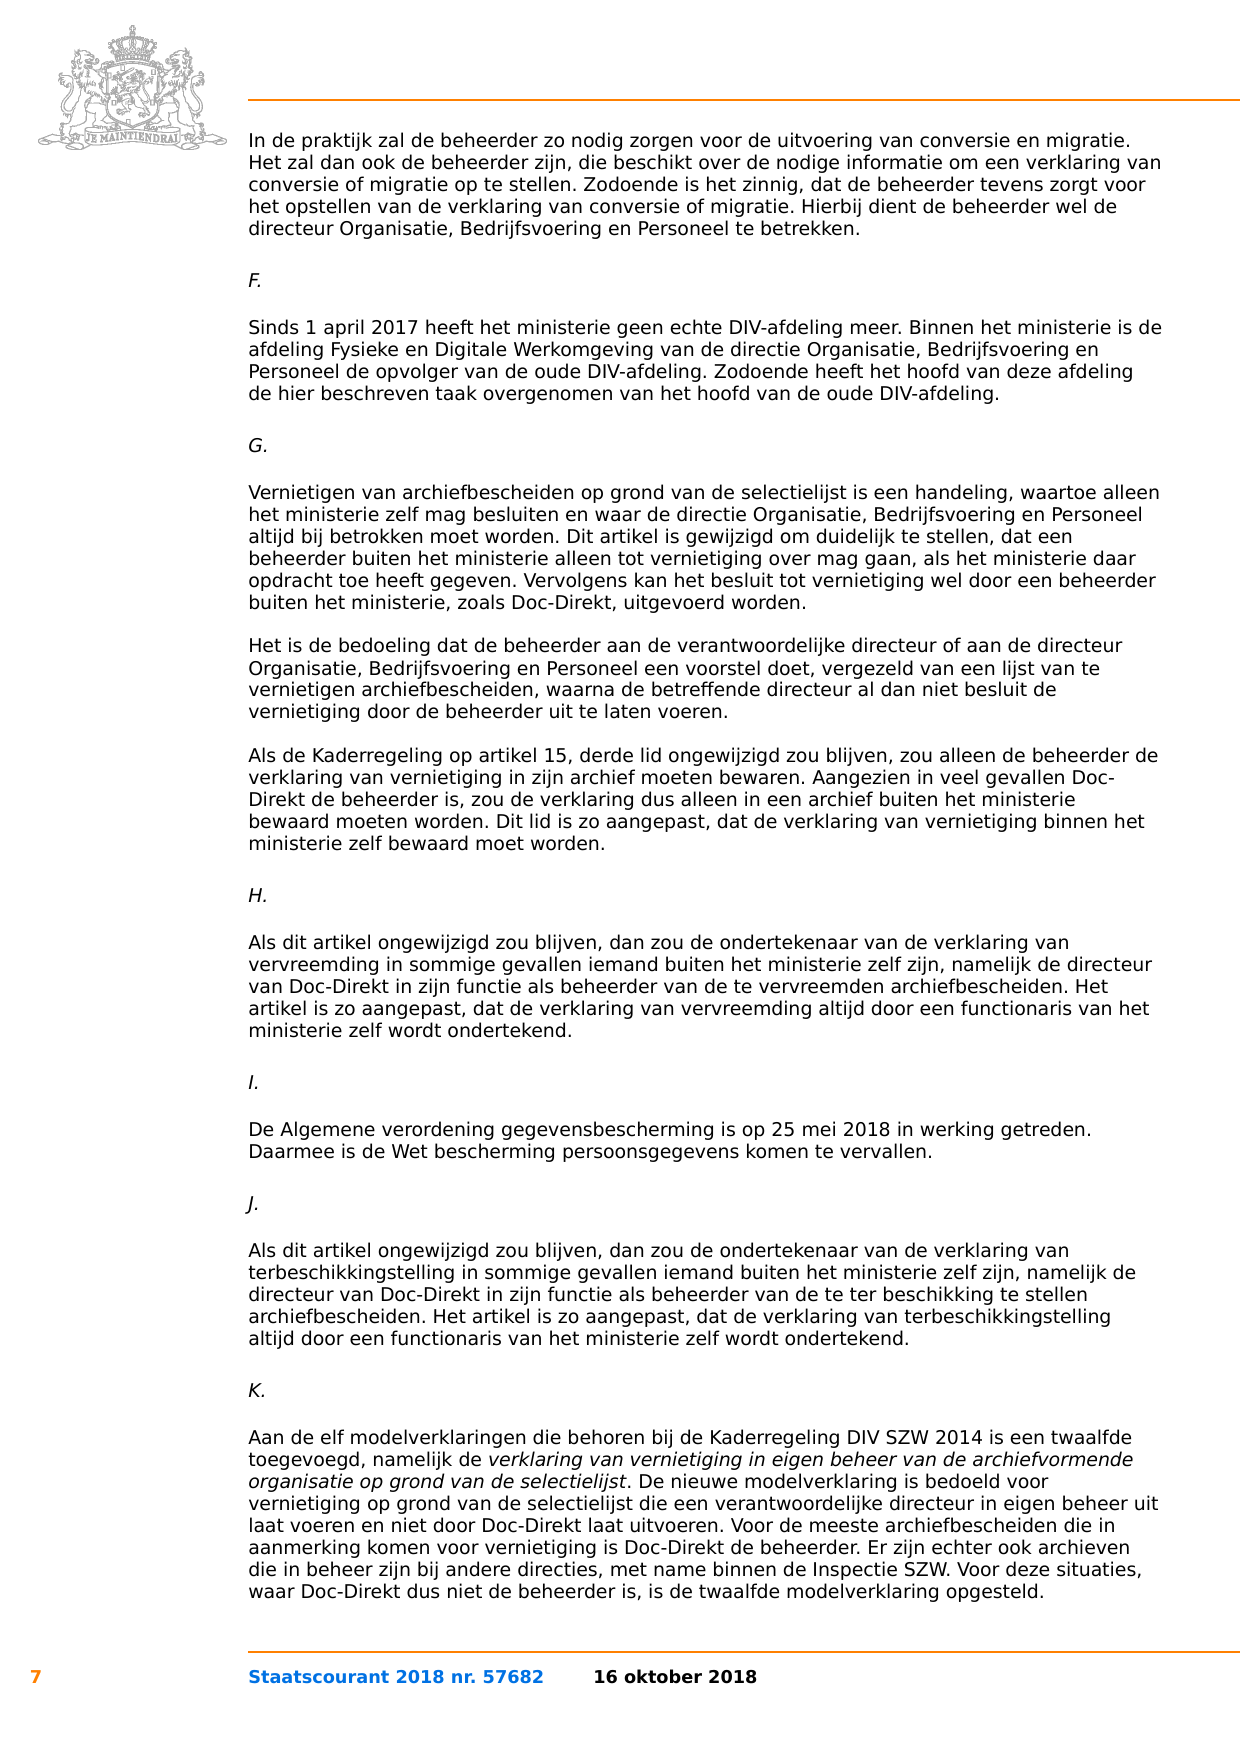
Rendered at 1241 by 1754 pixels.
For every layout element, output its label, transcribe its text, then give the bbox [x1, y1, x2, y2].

text Het is de bedoeling dat de beheerder aan de verantwoordelijke directeur of aan de directeur Organisatie, Bedrijfsvoering en Personeel een voorstel doet, vergezeld van een lijst van te vernietigen archiefbescheiden, waarna de betreffende directeur al dan niet besluit de vernietiging door de beheerder uit te laten voeren. [248, 635, 1163, 723]
text Vernietigen van archiefbescheiden op grond van de selectielijst is een handeling, waartoe alleen het ministerie zelf mag besluiten en waar de directie Organisatie, Bedrijfsvoering en Personeel altijd bij betrokken moet worden. Dit artikel is gewijzigd om duidelijk te stellen, dat een beheerder buiten het ministerie alleen tot vernietiging over mag gaan, als het ministerie daar opdracht toe heeft gegeven. Vervolgens kan het besluit tot vernietiging wel door een beheerder buiten het ministerie, zoals Doc-Direkt, uitgevoerd worden. [248, 482, 1163, 613]
subtitle H. [248, 885, 1163, 907]
subtitle G. [248, 435, 1163, 457]
picture [38, 25, 227, 150]
text Als dit artikel ongewijzigd zou blijven, dan zou de ondertekenaar van de verklaring van vervreemding in sommige gevallen iemand buiten het ministerie zelf zijn, namelijk de directeur van Doc-Direkt in zijn functie als beheerder van de te vervreemden archiefbescheiden. Het artikel is zo aangepast, dat de verklaring van vervreemding altijd door een functionaris van het ministerie zelf wordt ondertekend. [248, 932, 1163, 1042]
text Aan de elf modelverklaringen die behoren bij de Kaderregeling DIV SZW 2014 is een twaalfde toegevoegd, namelijk de verklaring van vernietiging in eigen beheer van de archiefvormende organisatie op grond van de selectielijst. De nieuwe modelverklaring is bedoeld voor vernietiging op grond van de selectielijst die een verantwoordelijke directeur in eigen beheer uit laat voeren en niet door Doc-Direkt laat uitvoeren. Voor de meeste archiefbescheiden die in aanmerking komen voor vernietiging is Doc-Direkt de beheerder. Er zijn echter ook archieven die in beheer zijn bij andere directies, met name binnen de Inspectie SZW. Voor deze situaties, waar Doc-Direkt dus niet de beheerder is, is de twaalfde modelverklaring opgesteld. [248, 1427, 1163, 1603]
text Als dit artikel ongewijzigd zou blijven, dan zou de ondertekenaar van de verklaring van terbeschikkingstelling in sommige gevallen iemand buiten het ministerie zelf zijn, namelijk de directeur van Doc-Direkt in zijn functie als beheerder van de te ter beschikking te stellen archiefbescheiden. Het artikel is zo aangepast, dat de verklaring van terbeschikkingstelling altijd door een functionaris van het ministerie zelf wordt ondertekend. [248, 1240, 1163, 1350]
text De Algemene verordening gegevensbescherming is op 25 mei 2018 in werking getreden. Daarmee is de Wet bescherming persoonsgegevens komen te vervallen. [248, 1119, 1163, 1163]
text Als de Kaderregeling op artikel 15, derde lid ongewijzigd zou blijven, zou alleen de beheerder de verklaring van vernietiging in zijn archief moeten bewaren. Aangezien in veel gevallen Doc-Direkt de beheerder is, zou de verklaring dus alleen in een archief buiten het ministerie bewaard moeten worden. Dit lid is zo aangepast, dat de verklaring van vernietiging binnen het ministerie zelf bewaard moet worden. [248, 745, 1163, 855]
text In de praktijk zal de beheerder zo nodig zorgen voor de uitvoering van conversie en migratie. Het zal dan ook de beheerder zijn, die beschikt over de nodige informatie om een verklaring van conversie of migratie op te stellen. Zodoende is het zinnig, dat de beheerder tevens zorgt voor het opstellen van de verklaring van conversie of migratie. Hierbij dient de beheerder wel de directeur Organisatie, Bedrijfsvoering en Personeel te betrekken. [248, 130, 1163, 240]
subtitle J. [248, 1193, 1163, 1215]
text Sinds 1 april 2017 heeft het ministerie geen echte DIV-afdeling meer. Binnen het ministerie is de afdeling Fysieke en Digitale Werkomgeving van de directie Organisatie, Bedrijfsvoering en Personeel de opvolger van de oude DIV-afdeling. Zodoende heeft het hoofd van deze afdeling de hier beschreven taak overgenomen van het hoofd van de oude DIV-afdeling. [248, 317, 1163, 405]
subtitle I. [248, 1072, 1163, 1094]
subtitle K. [248, 1380, 1163, 1402]
subtitle F. [248, 270, 1163, 292]
